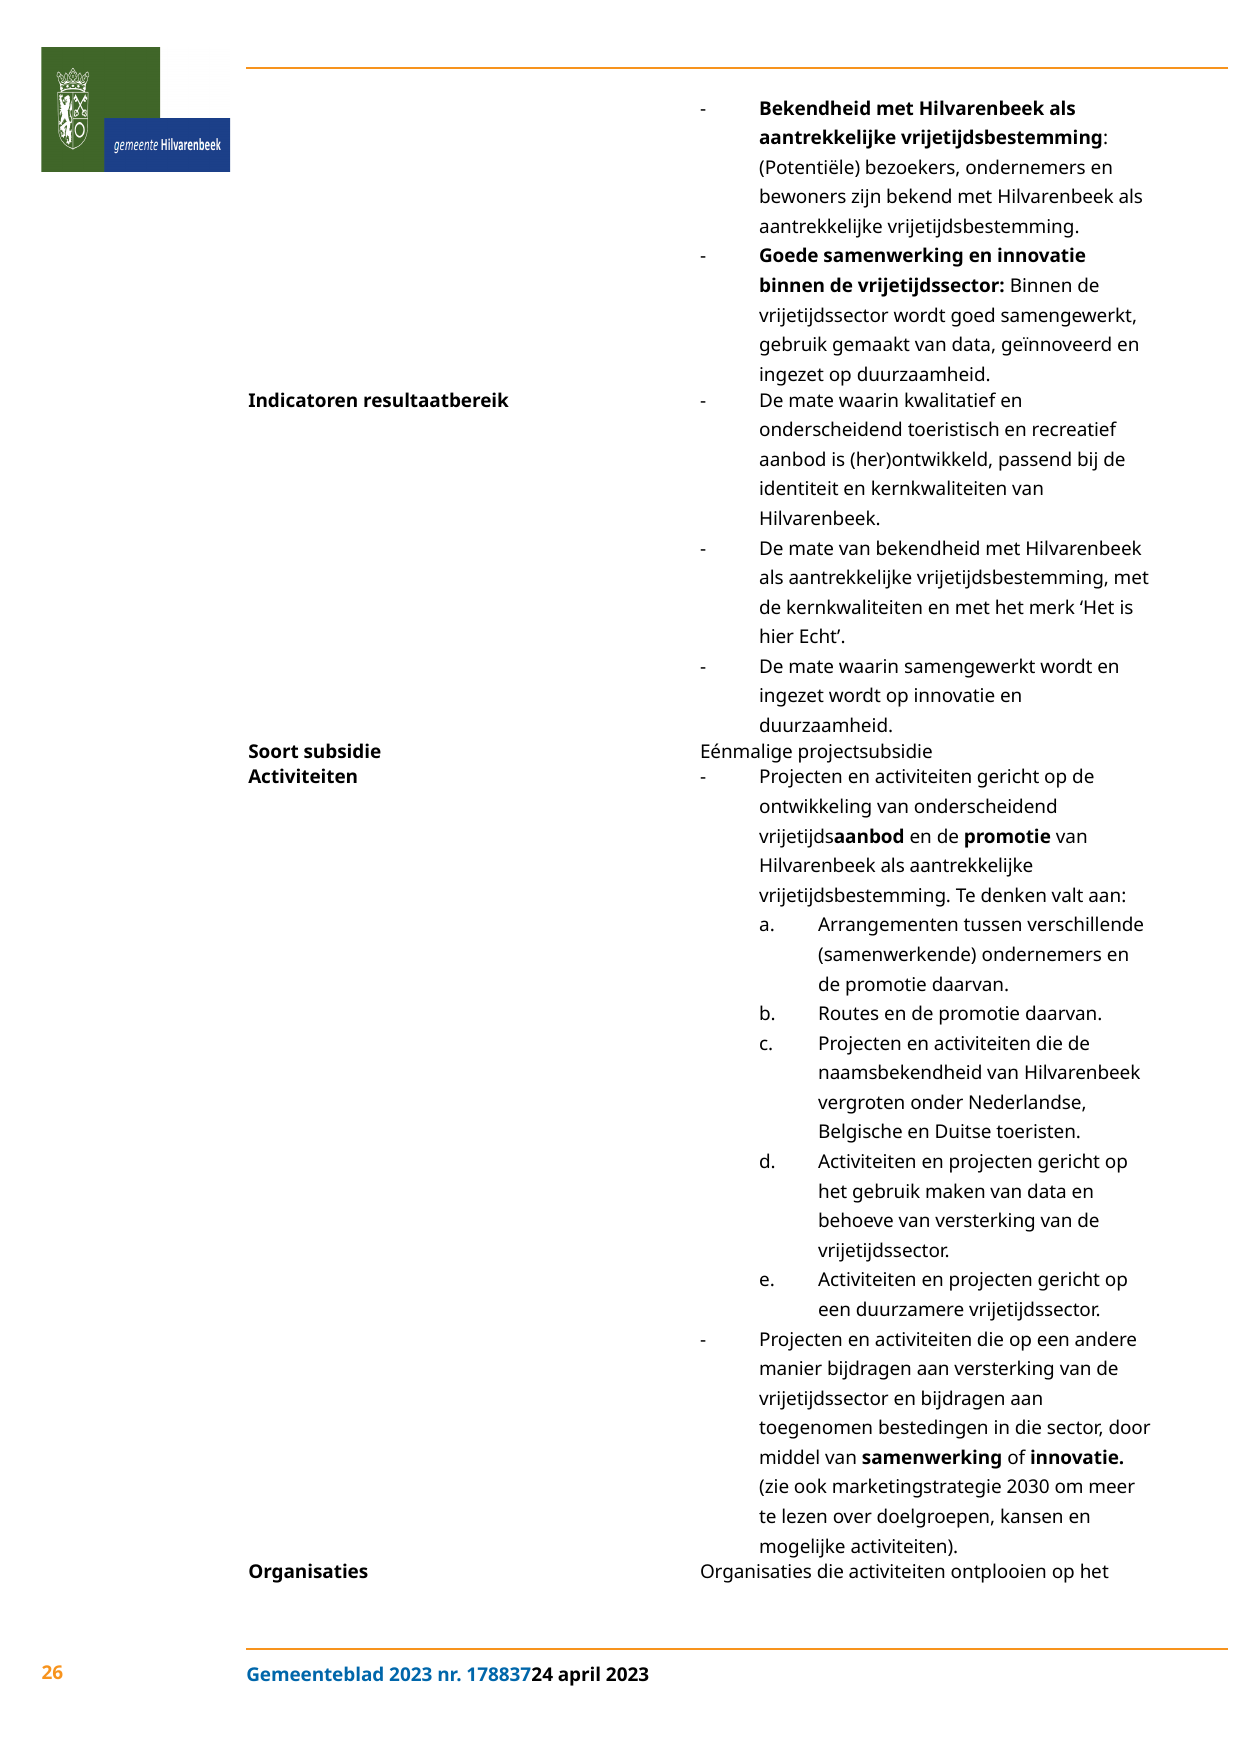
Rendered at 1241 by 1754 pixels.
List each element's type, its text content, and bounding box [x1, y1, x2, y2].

table_cell Indicatoren resultaatbereik [248, 387, 700, 738]
table_cell [248, 95, 700, 387]
table_cell Activiteiten [248, 764, 700, 1558]
table_cell Bekendheid met Hilvarenbeek als aantrekkelijke vrijetijdsbestemming: (Potentiële) bezoekers, ondernemers en bewoners zijn bekend met Hilvarenbeek als aantrekkelijke vrijetijdsbestemming. Goede samenwerking en innovatie binnen de vrijetijdssector: Binnen de vrijetijdssector wordt goed samengewerkt, gebruik gemaakt van data, geïnnoveerd en ingezet op duurzaamheid. [700, 95, 1152, 387]
picture [41, 47, 231, 172]
table_cell Soort subsidie [248, 738, 700, 764]
table_cell Projecten en activiteiten gericht op de ontwikkeling van onderscheidend vrijetijdsaanbod en de promotie van Hilvarenbeek als aantrekkelijke vrijetijdsbestemming. Te denken valt aan: Arrangementen tussen verschillende (samenwerkende) ondernemers en de promotie daarvan. Routes en de promotie daarvan. Projecten en activiteiten die de naamsbekendheid van Hilvarenbeek vergroten onder Nederlandse, Belgische en Duitse toeristen. Activiteiten en projecten gericht op het gebruik maken van data en behoeve van versterking van de vrijetijdssector. Activiteiten en projecten gericht op een duurzamere vrijetijdssector. Projecten en activiteiten die op een andere manier bijdragen aan versterking van de vrijetijdssector en bijdragen aan toegenomen bestedingen in die sector, door middel van samenwerking of innovatie. (zie ook marketingstrategie 2030 om meer te lezen over doelgroepen, kansen en mogelijke activiteiten). [700, 764, 1152, 1558]
table_cell Organisaties [248, 1559, 700, 1584]
table_cell De mate waarin kwalitatief en onderscheidend toeristisch en recreatief aanbod is (her)ontwikkeld, passend bij de identiteit en kernkwaliteiten van Hilvarenbeek. De mate van bekendheid met Hilvarenbeek als aantrekkelijke vrijetijdsbestemming, met de kernkwaliteiten en met het merk ‘Het is hier Echt’. De mate waarin samengewerkt wordt en ingezet wordt op innovatie en duurzaamheid. [700, 387, 1152, 738]
table_cell Organisaties die activiteiten ontplooien op het [700, 1559, 1152, 1584]
table_cell Eénmalige projectsubsidie [700, 738, 1152, 764]
